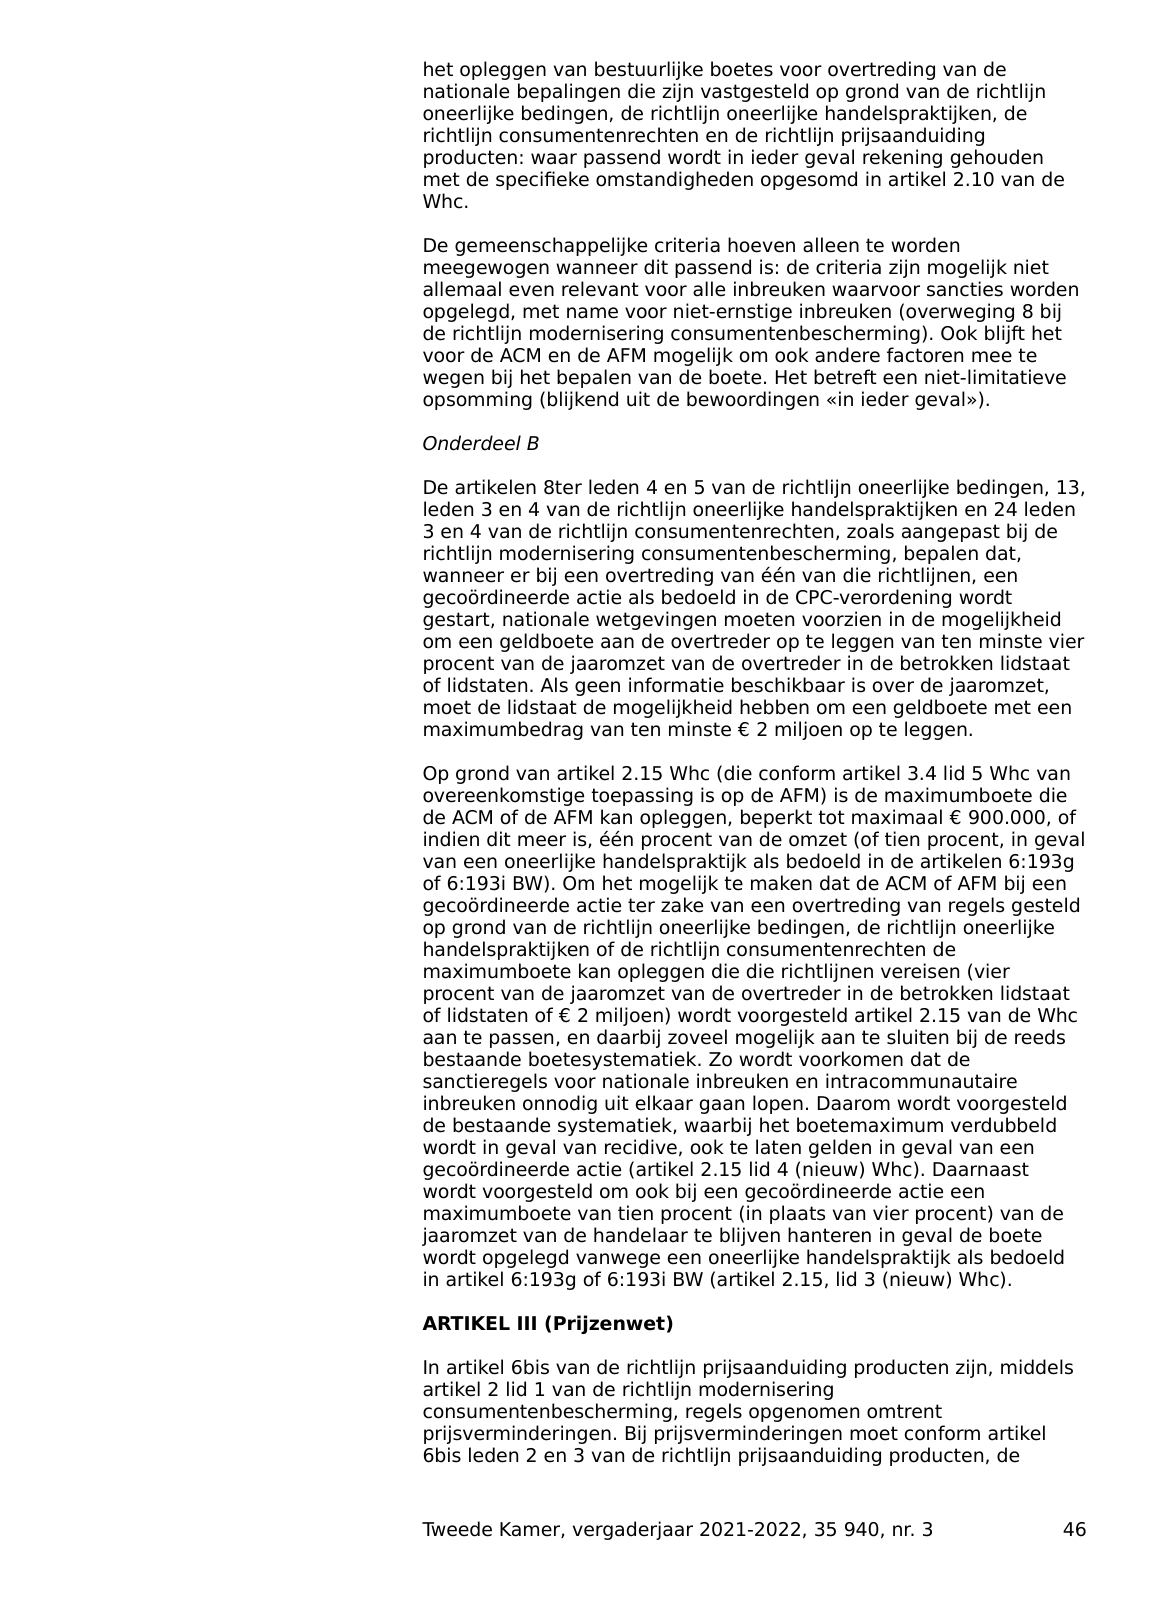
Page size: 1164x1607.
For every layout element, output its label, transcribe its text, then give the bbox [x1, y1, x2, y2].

subtitle Onderdeel B [422, 433, 1087, 455]
text In artikel 6bis van de richtlijn prijsaanduiding producten zijn, middels artikel 2 lid 1 van de richtlijn modernisering consumentenbescherming, regels opgenomen omtrent prijsverminderingen. Bij prijsverminderingen moet conform artikel 6bis leden 2 en 3 van de richtlijn prijsaanduiding producten, de [422, 1357, 1087, 1467]
subtitle ARTIKEL III (Prijzenwet) [422, 1313, 1087, 1335]
text Op grond van artikel 2.15 Whc (die conform artikel 3.4 lid 5 Whc van overeenkomstige toepassing is op de AFM) is de maximumboete die de ACM of de AFM kan opleggen, beperkt tot maximaal € 900.000, of indien dit meer is, één procent van de omzet (of tien procent, in geval van een oneerlijke handelspraktijk als bedoeld in de artikelen 6:193g of 6:193i BW). Om het mogelijk te maken dat de ACM of AFM bij een gecoördineerde actie ter zake van een overtreding van regels gesteld op grond van de richtlijn oneerlijke bedingen, de richtlijn oneerlijke handelspraktijken of de richtlijn consumentenrechten de maximumboete kan opleggen die die richtlijnen vereisen (vier procent van de jaaromzet van de overtreder in de betrokken lidstaat of lidstaten of € 2 miljoen) wordt voorgesteld artikel 2.15 van de Whc aan te passen, en daarbij zoveel mogelijk aan te sluiten bij de reeds bestaande boetesystematiek. Zo wordt voorkomen dat de sanctieregels voor nationale inbreuken en intracommunautaire inbreuken onnodig uit elkaar gaan lopen. Daarom wordt voorgesteld de bestaande systematiek, waarbij het boetemaximum verdubbeld wordt in geval van recidive, ook te laten gelden in geval van een gecoördineerde actie (artikel 2.15 lid 4 (nieuw) Whc). Daarnaast wordt voorgesteld om ook bij een gecoördineerde actie een maximumboete van tien procent (in plaats van vier procent) van de jaaromzet van de handelaar te blijven hanteren in geval de boete wordt opgelegd vanwege een oneerlijke handelspraktijk als bedoeld in artikel 6:193g of 6:193i BW (artikel 2.15, lid 3 (nieuw) Whc). [422, 763, 1087, 1291]
text het opleggen van bestuurlijke boetes voor overtreding van de nationale bepalingen die zijn vastgesteld op grond van de richtlijn oneerlijke bedingen, de richtlijn oneerlijke handelspraktijken, de richtlijn consumentenrechten en de richtlijn prijsaanduiding producten: waar passend wordt in ieder geval rekening gehouden met de specifieke omstandigheden opgesomd in artikel 2.10 van de Whc. [422, 59, 1087, 213]
text De artikelen 8ter leden 4 en 5 van de richtlijn oneerlijke bedingen, 13, leden 3 en 4 van de richtlijn oneerlijke handelspraktijken en 24 leden 3 en 4 van de richtlijn consumentenrechten, zoals aangepast bij de richtlijn modernisering consumentenbescherming, bepalen dat, wanneer er bij een overtreding van één van die richtlijnen, een gecoördineerde actie als bedoeld in de CPC-verordening wordt gestart, nationale wetgevingen moeten voorzien in de mogelijkheid om een geldboete aan de overtreder op te leggen van ten minste vier procent van de jaaromzet van de overtreder in de betrokken lidstaat of lidstaten. Als geen informatie beschikbaar is over de jaaromzet, moet de lidstaat de mogelijkheid hebben om een geldboete met een maximumbedrag van ten minste € 2 miljoen op te leggen. [422, 477, 1087, 741]
text De gemeenschappelijke criteria hoeven alleen te worden meegewogen wanneer dit passend is: de criteria zijn mogelijk niet allemaal even relevant voor alle inbreuken waarvoor sancties worden opgelegd, met name voor niet-ernstige inbreuken (overweging 8 bij de richtlijn modernisering consumentenbescherming). Ook blijft het voor de ACM en de AFM mogelijk om ook andere factoren mee te wegen bij het bepalen van de boete. Het betreft een niet-limitatieve opsomming (blijkend uit de bewoordingen «in ieder geval»). [422, 235, 1087, 411]
